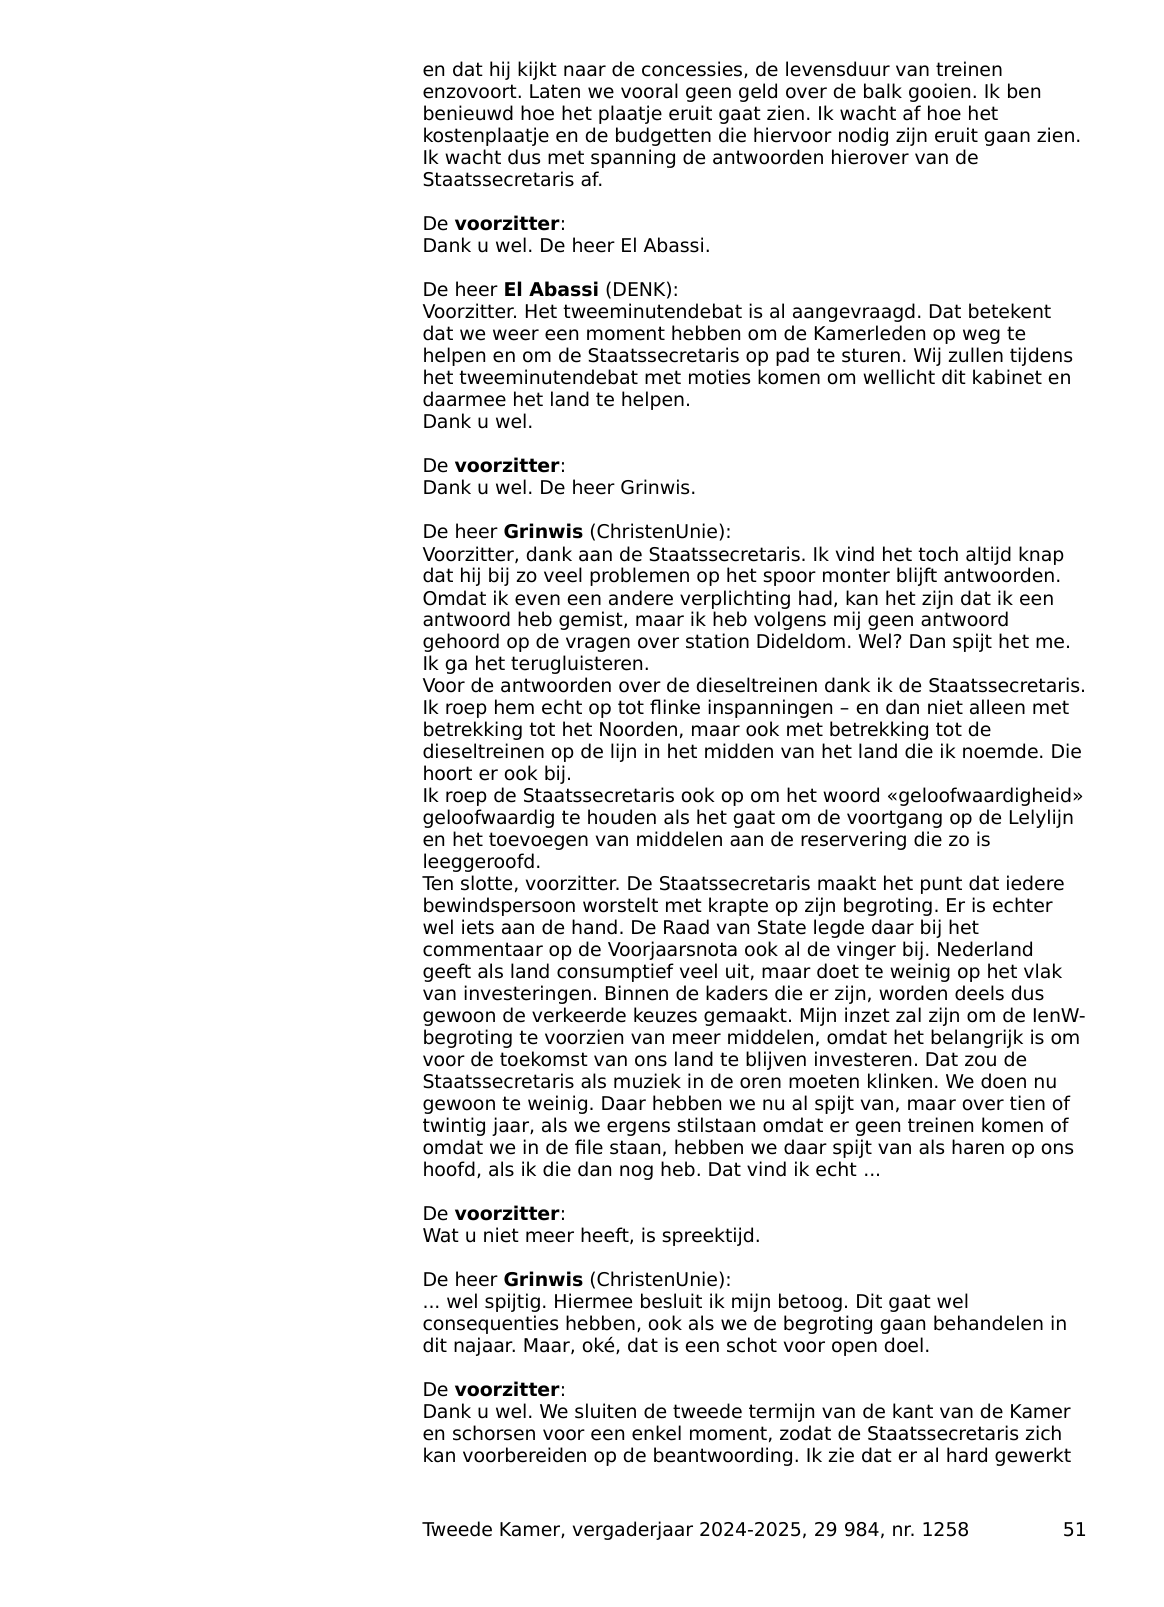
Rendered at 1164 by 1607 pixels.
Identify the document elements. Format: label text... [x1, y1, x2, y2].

text De voorzitter: [422, 213, 1087, 235]
text De heer El Abassi (DENK): [422, 279, 1087, 301]
text De voorzitter: [422, 1203, 1087, 1225]
text De voorzitter: [422, 1379, 1087, 1401]
text Dank u wel. De heer Grinwis. [422, 477, 1087, 499]
text Dank u wel. De heer El Abassi. [422, 235, 1087, 257]
text Voorzitter. Het tweeminutendebat is al aangevraagd. Dat betekent dat we weer een moment hebben om de Kamerleden op weg te helpen en om de Staatssecretaris op pad te sturen. Wij zullen tijdens het tweeminutendebat met moties komen om wellicht dit kabinet en daarmee het land te helpen. [422, 301, 1087, 411]
text De heer Grinwis (ChristenUnie): [422, 1269, 1087, 1291]
text Ten slotte, voorzitter. De Staatssecretaris maakt het punt dat iedere bewindspersoon worstelt met krapte op zijn begroting. Er is echter wel iets aan de hand. De Raad van State legde daar bij het commentaar op de Voorjaarsnota ook al de vinger bij. Nederland geeft als land consumptief veel uit, maar doet te weinig op het vlak van investeringen. Binnen de kaders die er zijn, worden deels dus gewoon de verkeerde keuzes gemaakt. Mijn inzet zal zijn om de IenW-begroting te voorzien van meer middelen, omdat het belangrijk is om voor de toekomst van ons land te blijven investeren. Dat zou de Staatssecretaris als muziek in de oren moeten klinken. We doen nu gewoon te weinig. Daar hebben we nu al spijt van, maar over tien of twintig jaar, als we ergens stilstaan omdat er geen treinen komen of omdat we in de file staan, hebben we daar spijt van als haren op ons hoofd, als ik die dan nog heb. Dat vind ik echt ... [422, 873, 1087, 1181]
text en dat hij kijkt naar de concessies, de levensduur van treinen enzovoort. Laten we vooral geen geld over de balk gooien. Ik ben benieuwd hoe het plaatje eruit gaat zien. Ik wacht af hoe het kostenplaatje en de budgetten die hiervoor nodig zijn eruit gaan zien. Ik wacht dus met spanning de antwoorden hierover van de Staatssecretaris af. [422, 59, 1087, 191]
text Wat u niet meer heeft, is spreektijd. [422, 1225, 1087, 1247]
text De voorzitter: [422, 455, 1087, 477]
text De heer Grinwis (ChristenUnie): [422, 521, 1087, 543]
text Dank u wel. We sluiten de tweede termijn van de kant van de Kamer en schorsen voor een enkel moment, zodat de Staatssecretaris zich kan voorbereiden op de beantwoording. Ik zie dat er al hard gewerkt [422, 1401, 1087, 1467]
text Dank u wel. [422, 411, 1087, 433]
text ... wel spijtig. Hiermee besluit ik mijn betoog. Dit gaat wel consequenties hebben, ook als we de begroting gaan behandelen in dit najaar. Maar, oké, dat is een schot voor open doel. [422, 1291, 1087, 1357]
text Ik roep de Staatssecretaris ook op om het woord «geloofwaardigheid» geloofwaardig te houden als het gaat om de voortgang op de Lelylijn en het toevoegen van middelen aan de reservering die zo is leeggeroofd. [422, 785, 1087, 873]
text Voor de antwoorden over de dieseltreinen dank ik de Staatssecretaris. Ik roep hem echt op tot flinke inspanningen – en dan niet alleen met betrekking tot het Noorden, maar ook met betrekking tot de dieseltreinen op de lijn in het midden van het land die ik noemde. Die hoort er ook bij. [422, 675, 1087, 785]
text Voorzitter, dank aan de Staatssecretaris. Ik vind het toch altijd knap dat hij bij zo veel problemen op het spoor monter blijft antwoorden. Omdat ik even een andere verplichting had, kan het zijn dat ik een antwoord heb gemist, maar ik heb volgens mij geen antwoord gehoord op de vragen over station Dideldom. Wel? Dan spijt het me. Ik ga het terugluisteren. [422, 543, 1087, 675]
